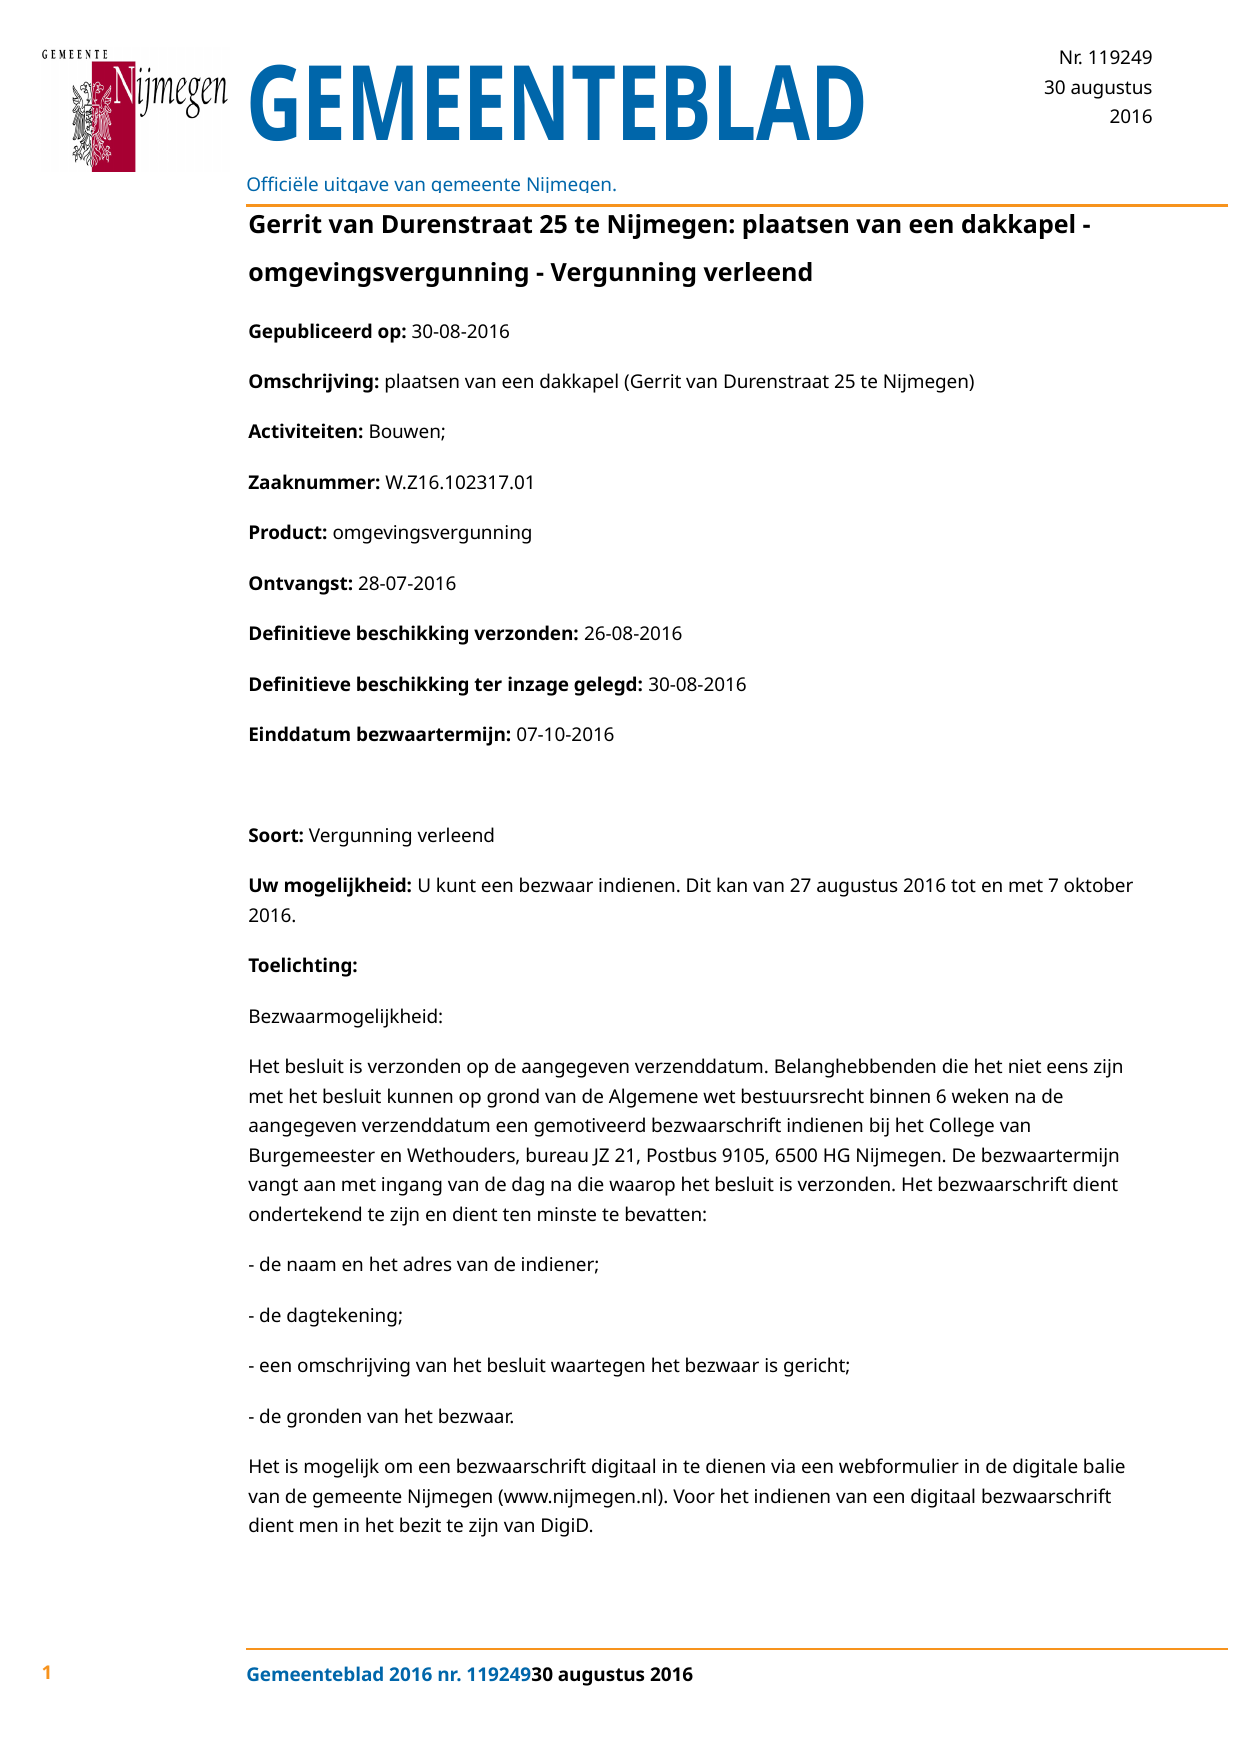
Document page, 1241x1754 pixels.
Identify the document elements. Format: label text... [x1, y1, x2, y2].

text Soort: Vergunning verleend [248, 822, 1152, 848]
text Gepubliceerd op: 30-08-2016 [248, 318, 1152, 344]
text Het is mogelijk om een bezwaarschrift digitaal in te dienen via een webformulier in de digitale balie van de gemeente Nijmegen (www.nijmegen.nl). Voor het indienen van een digitaal bezwaarschrift dient men in het bezit te zijn van DigiD. [248, 1453, 1152, 1538]
text Het besluit is verzonden op de aangegeven verzenddatum. Belanghebbenden die het niet eens zijn met het besluit kunnen op grond van de Algemene wet bestuursrecht binnen 6 weken na de aangegeven verzenddatum een gemotiveerd bezwaarschrift indienen bij het College van Burgemeester en Wethouders, bureau JZ 21, Postbus 9105, 6500 HG Nijmegen. De bezwaartermijn vangt aan met ingang van de dag na die waarop het besluit is verzonden. Het bezwaarschrift dient ondertekend te zijn en dient ten minste te bevatten: [248, 1053, 1152, 1227]
text Product: omgevingsvergunning [248, 519, 1152, 545]
text Definitieve beschikking ter inzage gelegd: 30-08-2016 [248, 671, 1152, 697]
text - een omschrijving van het besluit waartegen het bezwaar is gericht; [248, 1352, 1152, 1378]
text Toelichting: [248, 952, 1152, 978]
picture [41, 47, 231, 172]
text Ontvangst: 28-07-2016 [248, 570, 1152, 596]
text - de dagtekening; [248, 1302, 1152, 1328]
text Activiteiten: Bouwen; [248, 419, 1152, 444]
text - de naam en het adres van de indiener; [248, 1252, 1152, 1277]
text - de gronden van het bezwaar. [248, 1403, 1152, 1429]
text Definitieve beschikking verzonden: 26-08-2016 [248, 620, 1152, 646]
text Gerrit van Durenstraat 25 te Nijmegen: plaatsen van een dakkapel - omgevingsvergunning - Vergunning verleend [248, 207, 1152, 288]
text Zaaknummer: W.Z16.102317.01 [248, 469, 1152, 495]
text Einddatum bezwaartermijn: 07-10-2016 [248, 721, 1152, 747]
text Omschrijving: plaatsen van een dakkapel (Gerrit van Durenstraat 25 te Nijmegen) [248, 368, 1152, 394]
text Uw mogelijkheid: U kunt een bezwaar indienen. Dit kan van 27 augustus 2016 tot en met 7 oktober 2016. [248, 872, 1152, 928]
text Bezwaarmogelijkheid: [248, 1003, 1152, 1029]
